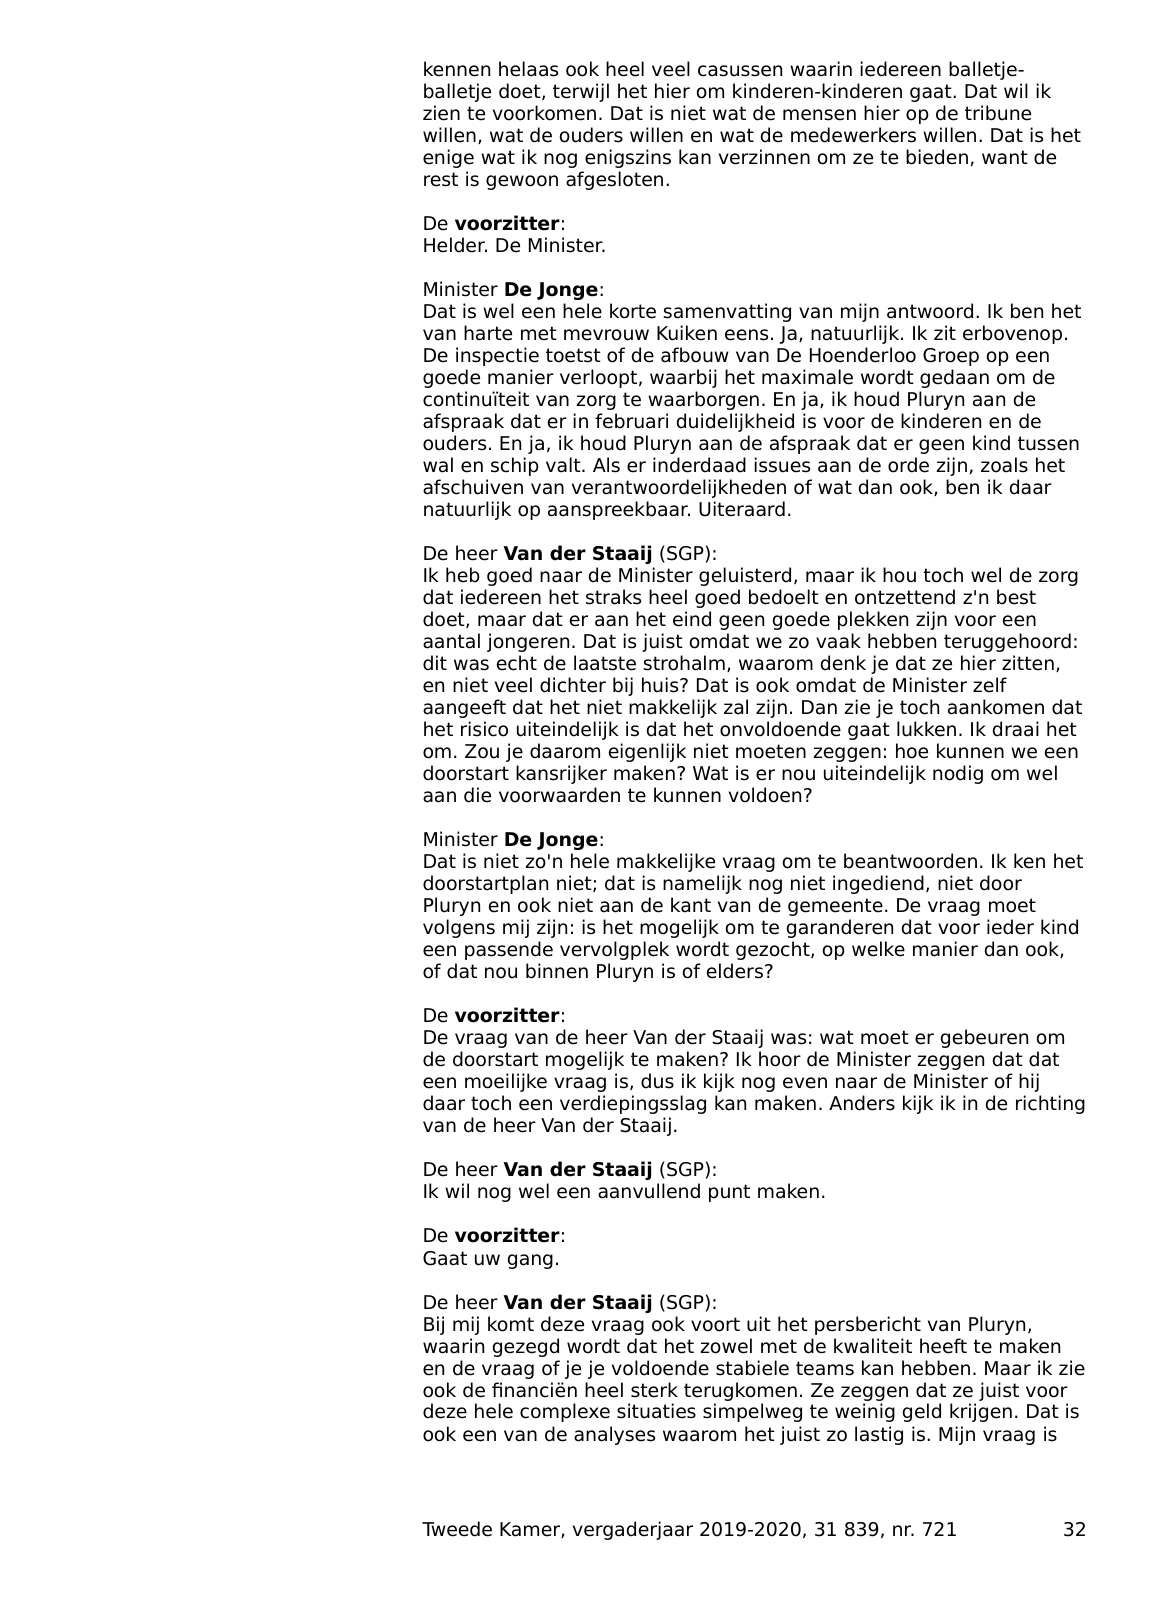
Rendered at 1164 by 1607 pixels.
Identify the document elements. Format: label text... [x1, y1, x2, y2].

text Dat is wel een hele korte samenvatting van mijn antwoord. Ik ben het van harte met mevrouw Kuiken eens. Ja, natuurlijk. Ik zit erbovenop. De inspectie toetst of de afbouw van De Hoenderloo Groep op een goede manier verloopt, waarbij het maximale wordt gedaan om de continuïteit van zorg te waarborgen. En ja, ik houd Pluryn aan de afspraak dat er in februari duidelijkheid is voor de kinderen en de ouders. En ja, ik houd Pluryn aan de afspraak dat er geen kind tussen wal en schip valt. Als er inderdaad issues aan de orde zijn, zoals het afschuiven van verantwoordelijkheden of wat dan ook, ben ik daar natuurlijk op aanspreekbaar. Uiteraard. [422, 301, 1087, 521]
text Helder. De Minister. [422, 235, 1087, 257]
text Gaat uw gang. [422, 1247, 1087, 1269]
text De heer Van der Staaij (SGP): [422, 543, 1087, 565]
text De voorzitter: [422, 213, 1087, 235]
text De heer Van der Staaij (SGP): [422, 1292, 1087, 1313]
text Bij mij komt deze vraag ook voort uit het persbericht van Pluryn, waarin gezegd wordt dat het zowel met de kwaliteit heeft te maken en de vraag of je je voldoende stabiele teams kan hebben. Maar ik zie ook de financiën heel sterk terugkomen. Ze zeggen dat ze juist voor deze hele complexe situaties simpelweg te weinig geld krijgen. Dat is ook een van de analyses waarom het juist zo lastig is. Mijn vraag is [422, 1313, 1087, 1445]
text De voorzitter: [422, 1225, 1087, 1247]
text De voorzitter: [422, 1005, 1087, 1027]
text De heer Van der Staaij (SGP): [422, 1159, 1087, 1181]
text Ik wil nog wel een aanvullend punt maken. [422, 1181, 1087, 1203]
text Ik heb goed naar de Minister geluisterd, maar ik hou toch wel de zorg dat iedereen het straks heel goed bedoelt en ontzettend z'n best doet, maar dat er aan het eind geen goede plekken zijn voor een aantal jongeren. Dat is juist omdat we zo vaak hebben teruggehoord: dit was echt de laatste strohalm, waarom denk je dat ze hier zitten, en niet veel dichter bij huis? Dat is ook omdat de Minister zelf aangeeft dat het niet makkelijk zal zijn. Dan zie je toch aankomen dat het risico uiteindelijk is dat het onvoldoende gaat lukken. Ik draai het om. Zou je daarom eigenlijk niet moeten zeggen: hoe kunnen we een doorstart kansrijker maken? Wat is er nou uiteindelijk nodig om wel aan die voorwaarden te kunnen voldoen? [422, 565, 1087, 807]
text kennen helaas ook heel veel casussen waarin iedereen balletje-balletje doet, terwijl het hier om kinderen-kinderen gaat. Dat wil ik zien te voorkomen. Dat is niet wat de mensen hier op de tribune willen, wat de ouders willen en wat de medewerkers willen. Dat is het enige wat ik nog enigszins kan verzinnen om ze te bieden, want de rest is gewoon afgesloten. [422, 59, 1087, 191]
text Dat is niet zo'n hele makkelijke vraag om te beantwoorden. Ik ken het doorstartplan niet; dat is namelijk nog niet ingediend, niet door Pluryn en ook niet aan de kant van de gemeente. De vraag moet volgens mij zijn: is het mogelijk om te garanderen dat voor ieder kind een passende vervolgplek wordt gezocht, op welke manier dan ook, of dat nou binnen Pluryn is of elders? [422, 851, 1087, 983]
text Minister De Jonge: [422, 829, 1087, 851]
text De vraag van de heer Van der Staaij was: wat moet er gebeuren om de doorstart mogelijk te maken? Ik hoor de Minister zeggen dat dat een moeilijke vraag is, dus ik kijk nog even naar de Minister of hij daar toch een verdiepingsslag kan maken. Anders kijk ik in de richting van de heer Van der Staaij. [422, 1027, 1087, 1137]
text Minister De Jonge: [422, 279, 1087, 301]
